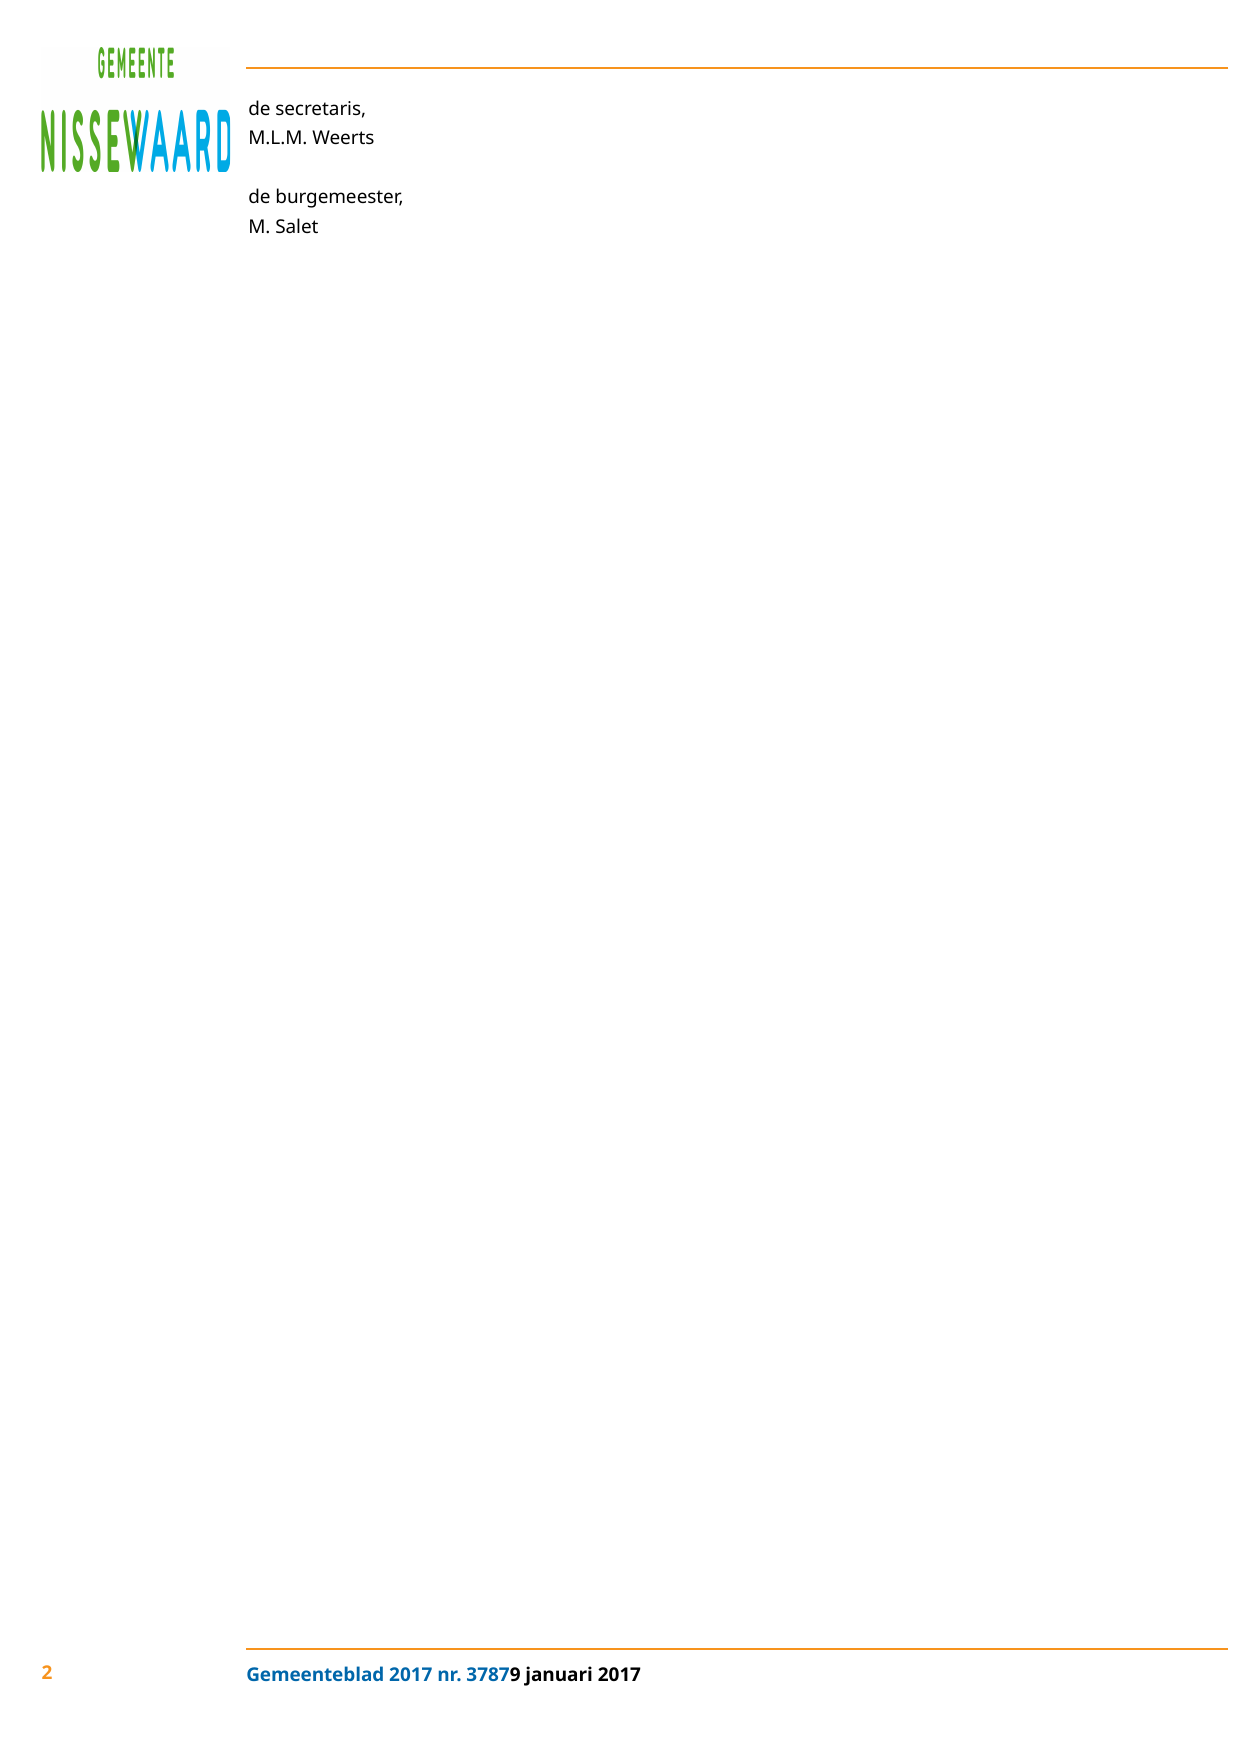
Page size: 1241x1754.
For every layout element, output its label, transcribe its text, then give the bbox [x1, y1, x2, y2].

picture [176, 157, 187, 172]
picture [200, 151, 206, 172]
text de burgemeester, [248, 183, 1152, 209]
picture [41, 47, 231, 172]
picture [154, 157, 165, 172]
text M.L.M. Weerts [248, 124, 1152, 150]
picture [222, 122, 227, 160]
text de secretaris, [248, 95, 1152, 121]
text M. Salet [248, 213, 1152, 239]
picture [201, 122, 206, 138]
